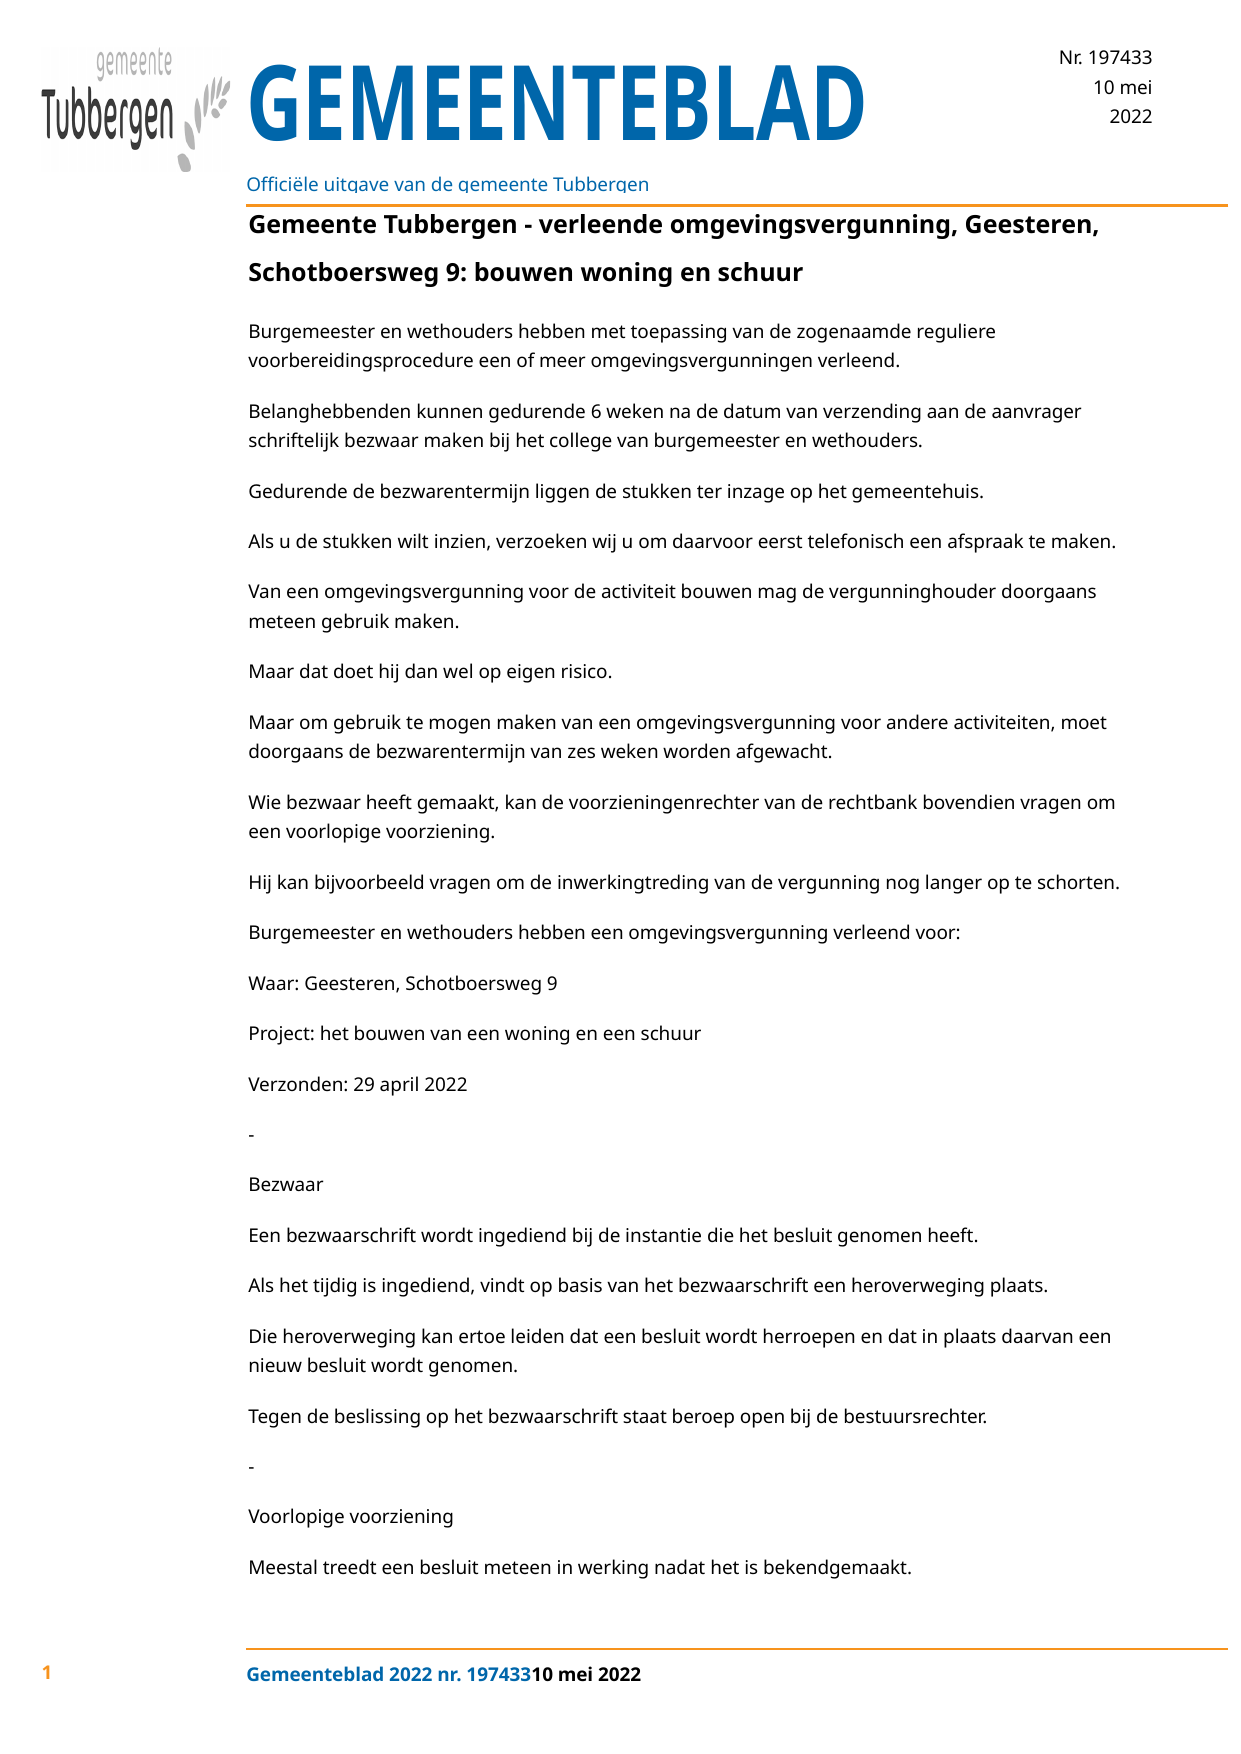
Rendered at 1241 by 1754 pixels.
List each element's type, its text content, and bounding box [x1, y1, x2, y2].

picture [41, 47, 231, 172]
text Bezwaar [248, 1172, 1152, 1197]
text Belanghebbenden kunnen gedurende 6 weken na de datum van verzending aan de aanvrager schriftelijk bezwaar maken bij het college van burgemeester en wethouders. [248, 398, 1152, 453]
text Als u de stukken wilt inzien, verzoeken wij u om daarvoor eerst telefonisch een afspraak te maken. [248, 528, 1152, 554]
text Meestal treedt een besluit meteen in werking nadat het is bekendgemaakt. [248, 1554, 1152, 1580]
text Maar dat doet hij dan wel op eigen risico. [248, 659, 1152, 684]
text - [248, 1121, 1152, 1147]
text Waar: Geesteren, Schotboersweg 9 [248, 970, 1152, 996]
text Burgemeester en wethouders hebben met toepassing van de zogenaamde reguliere voorbereidingsprocedure een of meer omgevingsvergunningen verleend. [248, 318, 1152, 373]
text Maar om gebruik te mogen maken van een omgevingsvergunning voor andere activiteiten, moet doorgaans de bezwarentermijn van zes weken worden afgewacht. [248, 709, 1152, 764]
text Gedurende de bezwarentermijn liggen de stukken ter inzage op het gemeentehuis. [248, 478, 1152, 504]
text Een bezwaarschrift wordt ingediend bij de instantie die het besluit genomen heeft. [248, 1222, 1152, 1248]
text Hij kan bijvoorbeeld vragen om de inwerkingtreding van de vergunning nog langer op te schorten. [248, 869, 1152, 895]
text Van een omgevingsvergunning voor de activiteit bouwen mag de vergunninghouder doorgaans meteen gebruik maken. [248, 579, 1152, 634]
text Die heroverweging kan ertoe leiden dat een besluit wordt herroepen en dat in plaats daarvan een nieuw besluit wordt genomen. [248, 1323, 1152, 1378]
text Verzonden: 29 april 2022 [248, 1071, 1152, 1097]
text Gemeente Tubbergen - verleende omgevingsvergunning, Geesteren, Schotboersweg 9: bouwen woning en schuur [248, 207, 1152, 288]
text - [248, 1453, 1152, 1479]
text Tegen de beslissing op het bezwaarschrift staat beroep open bij de bestuursrechter. [248, 1403, 1152, 1429]
text Project: het bouwen van een woning en een schuur [248, 1020, 1152, 1046]
text Wie bezwaar heeft gemaakt, kan de voorzieningenrechter van de rechtbank bovendien vragen om een voorlopige voorziening. [248, 789, 1152, 844]
text Burgemeester en wethouders hebben een omgevingsvergunning verleend voor: [248, 919, 1152, 945]
text Als het tijdig is ingediend, vindt op basis van het bezwaarschrift een heroverweging plaats. [248, 1272, 1152, 1298]
text Voorlopige voorziening [248, 1504, 1152, 1529]
